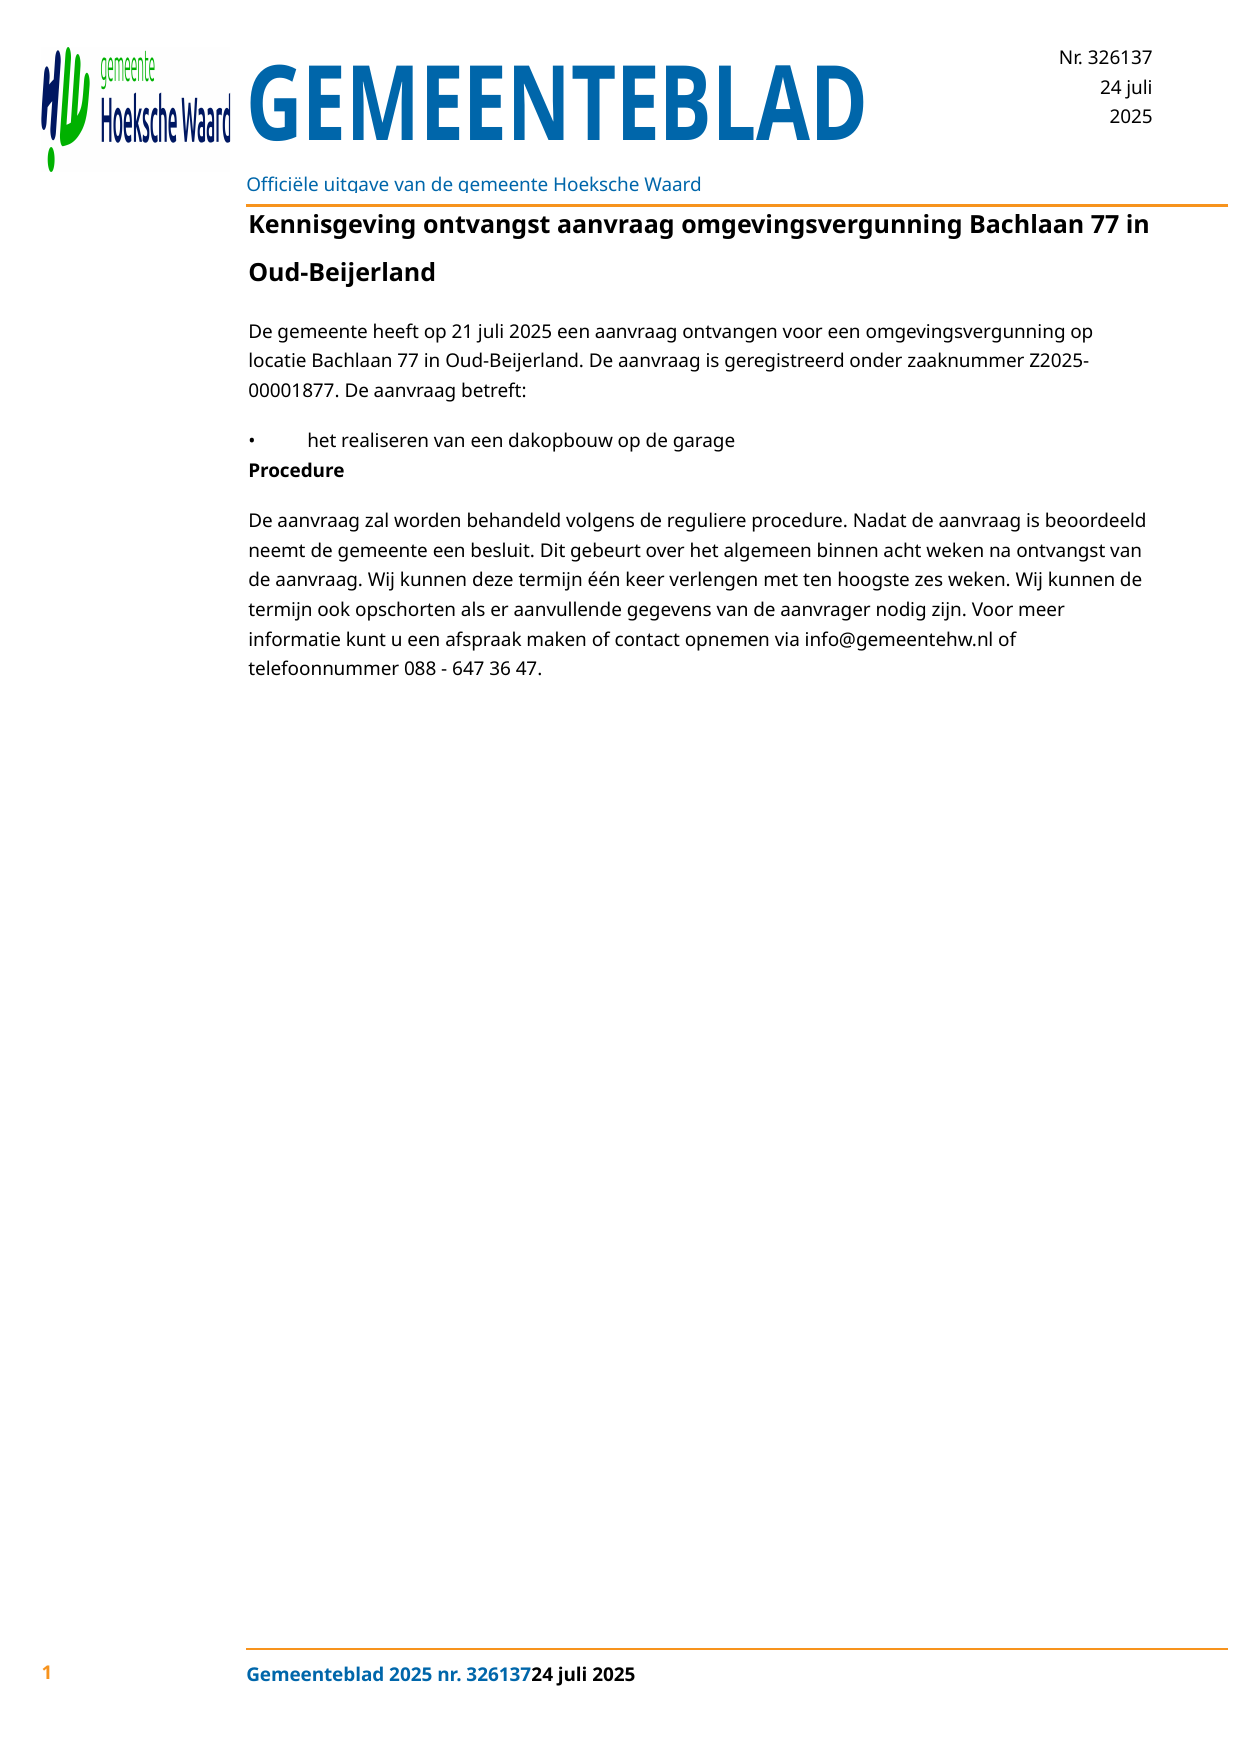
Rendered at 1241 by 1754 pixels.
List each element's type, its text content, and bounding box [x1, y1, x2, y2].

list het realiseren van een dakopbouw op de garage [248, 427, 1152, 453]
picture [41, 47, 231, 172]
text Procedure [248, 457, 1152, 483]
text Kennisgeving ontvangst aanvraag omgevingsvergunning Bachlaan 77 in Oud-Beijerland [248, 207, 1152, 288]
text De gemeente heeft op 21 juli 2025 een aanvraag ontvangen voor een omgevingsvergunning op locatie Bachlaan 77 in Oud-Beijerland. De aanvraag is geregistreerd onder zaaknummer Z2025-00001877. De aanvraag betreft: [248, 318, 1152, 403]
text De aanvraag zal worden behandeld volgens de reguliere procedure. Nadat de aanvraag is beoordeeld neemt de gemeente een besluit. Dit gebeurt over het algemeen binnen acht weken na ontvangst van de aanvraag. Wij kunnen deze termijn één keer verlengen met ten hoogste zes weken. Wij kunnen de termijn ook opschorten als er aanvullende gegevens van de aanvrager nodig zijn. Voor meer informatie kunt u een afspraak maken of contact opnemen via info@gemeentehw.nl of telefoonnummer 088 - 647 36 47. [248, 507, 1152, 681]
